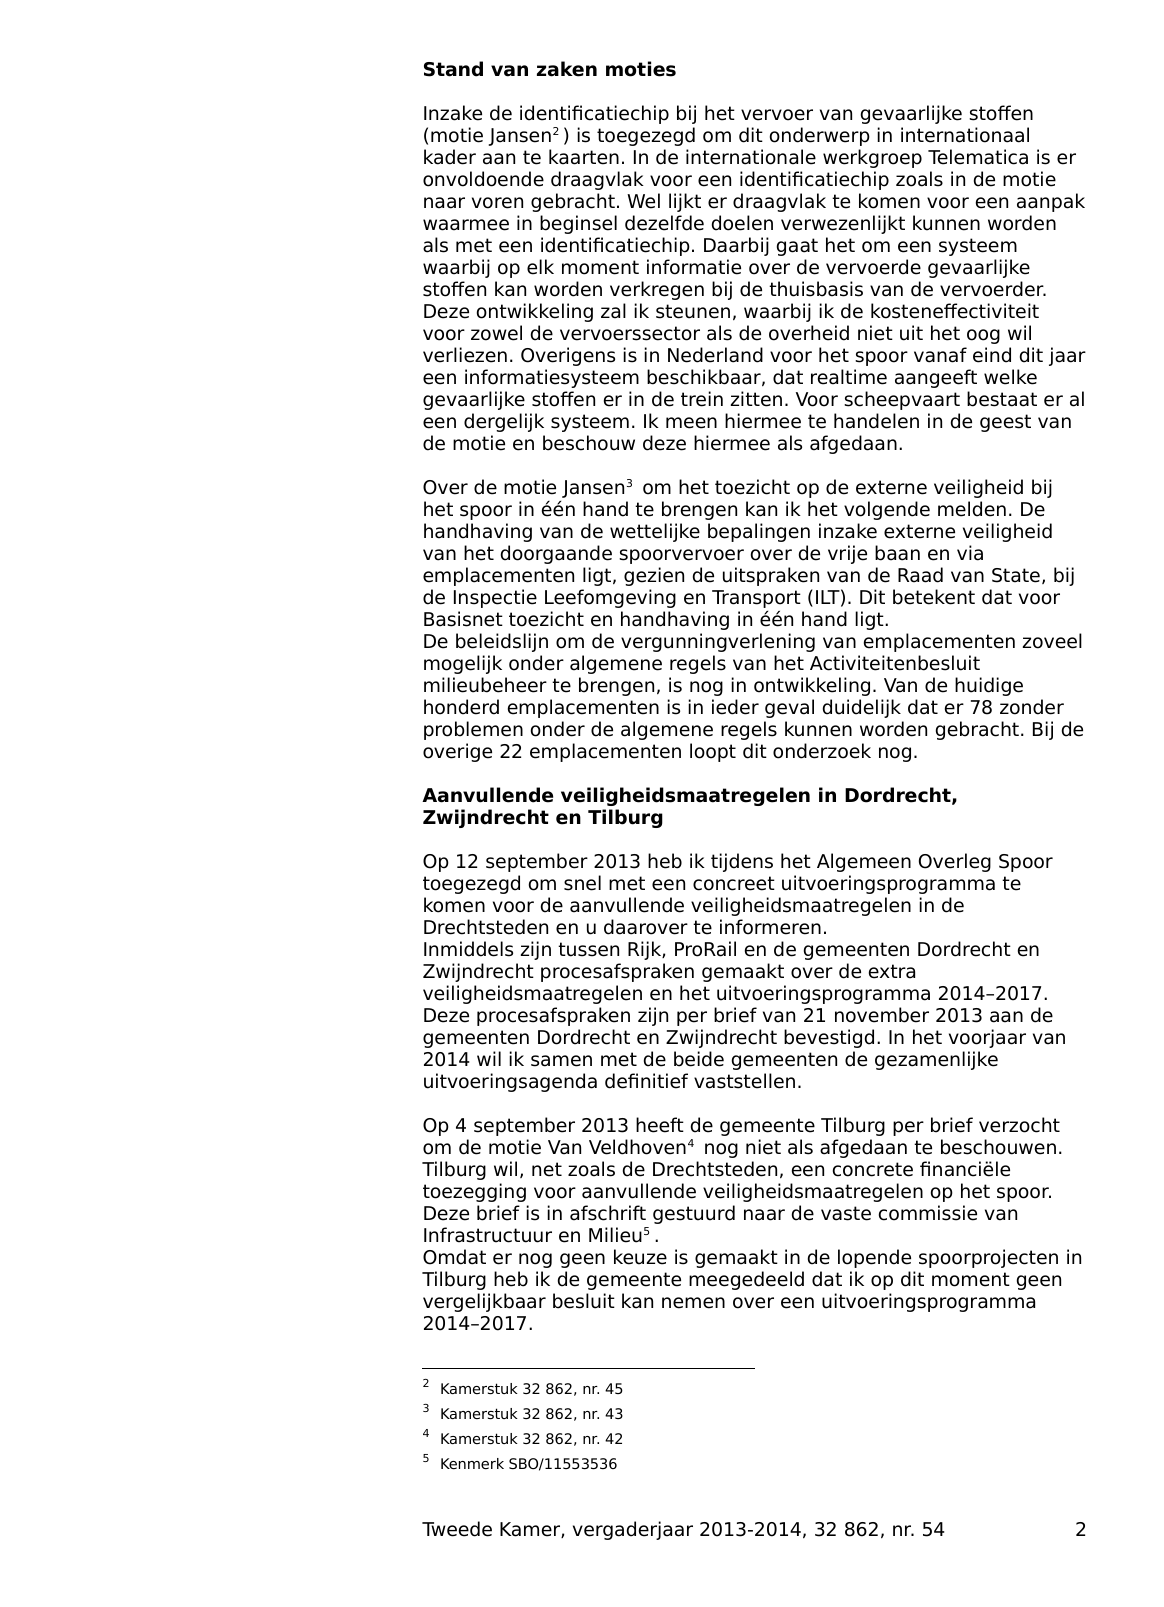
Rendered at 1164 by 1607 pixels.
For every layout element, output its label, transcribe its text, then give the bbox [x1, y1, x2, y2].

text Kamerstuk 32 862, nr. 45 [422, 1377, 1087, 1399]
text Omdat er nog geen keuze is gemaakt in de lopende spoorprojecten in Tilburg heb ik de gemeente meegedeeld dat ik op dit moment geen vergelijkbaar besluit kan nemen over een uitvoeringsprogramma 2014–2017. [422, 1247, 1087, 1335]
text Kenmerk SBO/11553536 [422, 1452, 1087, 1474]
text Op 4 september 2013 heeft de gemeente Tilburg per brief verzocht om de motie Van Veldhoven nog niet als afgedaan te beschouwen. Tilburg wil, net zoals de Drechtsteden, een concrete financiële toezegging voor aanvullende veiligheidsmaatregelen op het spoor. Deze brief is in afschrift gestuurd naar de vaste commissie van Infrastructuur en Milieu. [422, 1115, 1087, 1247]
text Over de motie Jansen om het toezicht op de externe veiligheid bij het spoor in één hand te brengen kan ik het volgende melden. De handhaving van de wettelijke bepalingen inzake externe veiligheid van het doorgaande spoorvervoer over de vrije baan en via emplacementen ligt, gezien de uitspraken van de Raad van State, bij de Inspectie Leefomgeving en Transport (ILT). Dit betekent dat voor Basisnet toezicht en handhaving in één hand ligt. [422, 477, 1087, 631]
text Kamerstuk 32 862, nr. 43 [422, 1402, 1087, 1424]
subtitle Stand van zaken moties [422, 59, 1087, 81]
text Inzake de identificatiechip bij het vervoer van gevaarlijke stoffen (motie Jansen) is toegezegd om dit onderwerp in internationaal kader aan te kaarten. In de internationale werkgroep Telematica is er onvoldoende draagvlak voor een identificatiechip zoals in de motie naar voren gebracht. Wel lijkt er draagvlak te komen voor een aanpak waarmee in beginsel dezelfde doelen verwezenlijkt kunnen worden als met een identificatiechip. Daarbij gaat het om een systeem waarbij op elk moment informatie over de vervoerde gevaarlijke stoffen kan worden verkregen bij de thuisbasis van de vervoerder. Deze ontwikkeling zal ik steunen, waarbij ik de kosteneffectiviteit voor zowel de vervoerssector als de overheid niet uit het oog wil verliezen. Overigens is in Nederland voor het spoor vanaf eind dit jaar een informatiesysteem beschikbaar, dat realtime aangeeft welke gevaarlijke stoffen er in de trein zitten. Voor scheepvaart bestaat er al een dergelijk systeem. Ik meen hiermee te handelen in de geest van de motie en beschouw deze hiermee als afgedaan. [422, 103, 1087, 455]
subtitle Aanvullende veiligheidsmaatregelen in Dordrecht, Zwijndrecht en Tilburg [422, 785, 1087, 829]
text Inmiddels zijn tussen Rijk, ProRail en de gemeenten Dordrecht en Zwijndrecht procesafspraken gemaakt over de extra veiligheidsmaatregelen en het uitvoeringsprogramma 2014–2017. Deze procesafspraken zijn per brief van 21 november 2013 aan de gemeenten Dordrecht en Zwijndrecht bevestigd. In het voorjaar van 2014 wil ik samen met de beide gemeenten de gezamenlijke uitvoeringsagenda definitief vaststellen. [422, 939, 1087, 1093]
text Kamerstuk 32 862, nr. 42 [422, 1427, 1087, 1449]
text Op 12 september 2013 heb ik tijdens het Algemeen Overleg Spoor toegezegd om snel met een concreet uitvoeringsprogramma te komen voor de aanvullende veiligheidsmaatregelen in de Drechtsteden en u daarover te informeren. [422, 851, 1087, 939]
text De beleidslijn om de vergunningverlening van emplacementen zoveel mogelijk onder algemene regels van het Activiteitenbesluit milieubeheer te brengen, is nog in ontwikkeling. Van de huidige honderd emplacementen is in ieder geval duidelijk dat er 78 zonder problemen onder de algemene regels kunnen worden gebracht. Bij de overige 22 emplacementen loopt dit onderzoek nog. [422, 631, 1087, 763]
